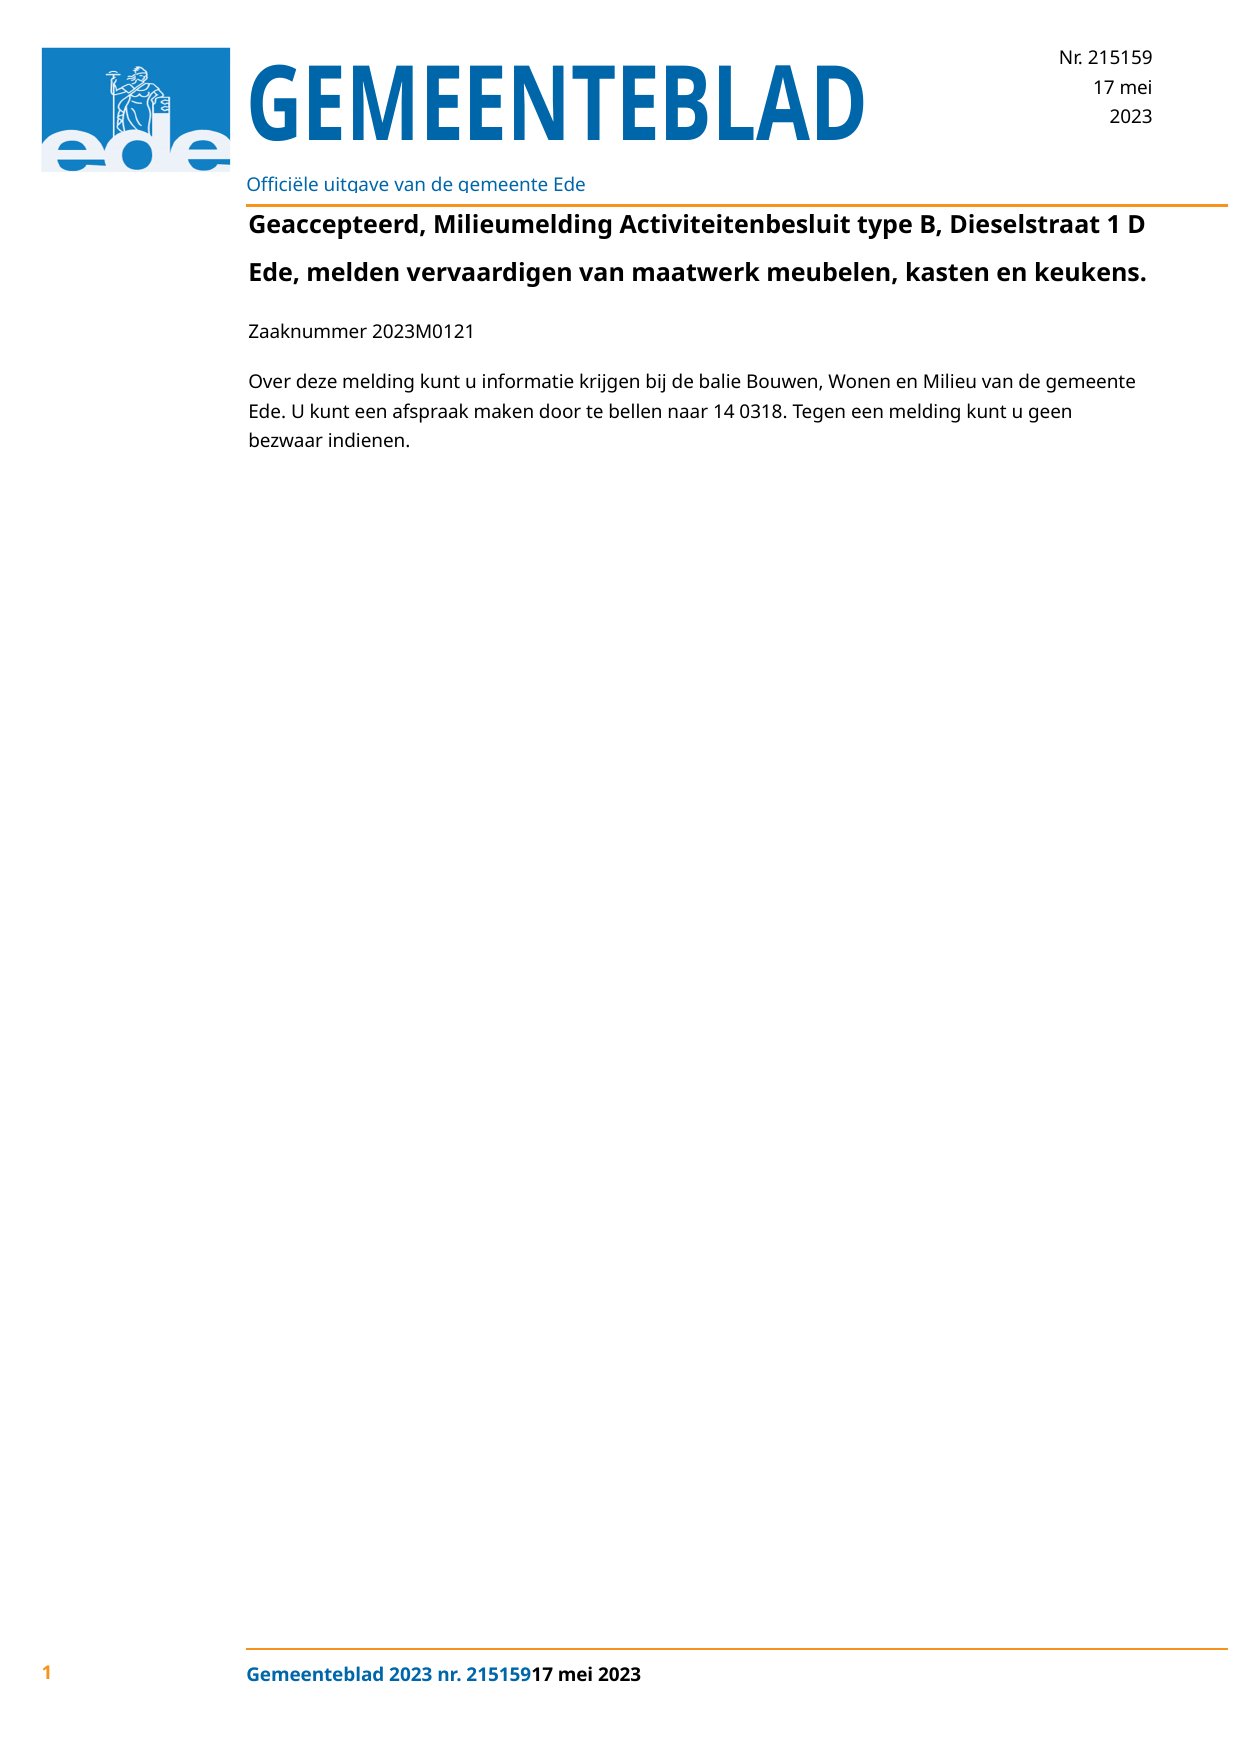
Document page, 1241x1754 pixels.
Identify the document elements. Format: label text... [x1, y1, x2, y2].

text Zaaknummer 2023M0121 [248, 318, 1152, 344]
picture [41, 47, 231, 172]
text Over deze melding kunt u informatie krijgen bij de balie Bouwen, Wonen en Milieu van de gemeente Ede. U kunt een afspraak maken door te bellen naar 14 0318. Tegen een melding kunt u geen bezwaar indienen. [248, 368, 1152, 453]
text Geaccepteerd, Milieumelding Activiteitenbesluit type B, Dieselstraat 1 D Ede, melden vervaardigen van maatwerk meubelen, kasten en keukens. [248, 207, 1152, 288]
